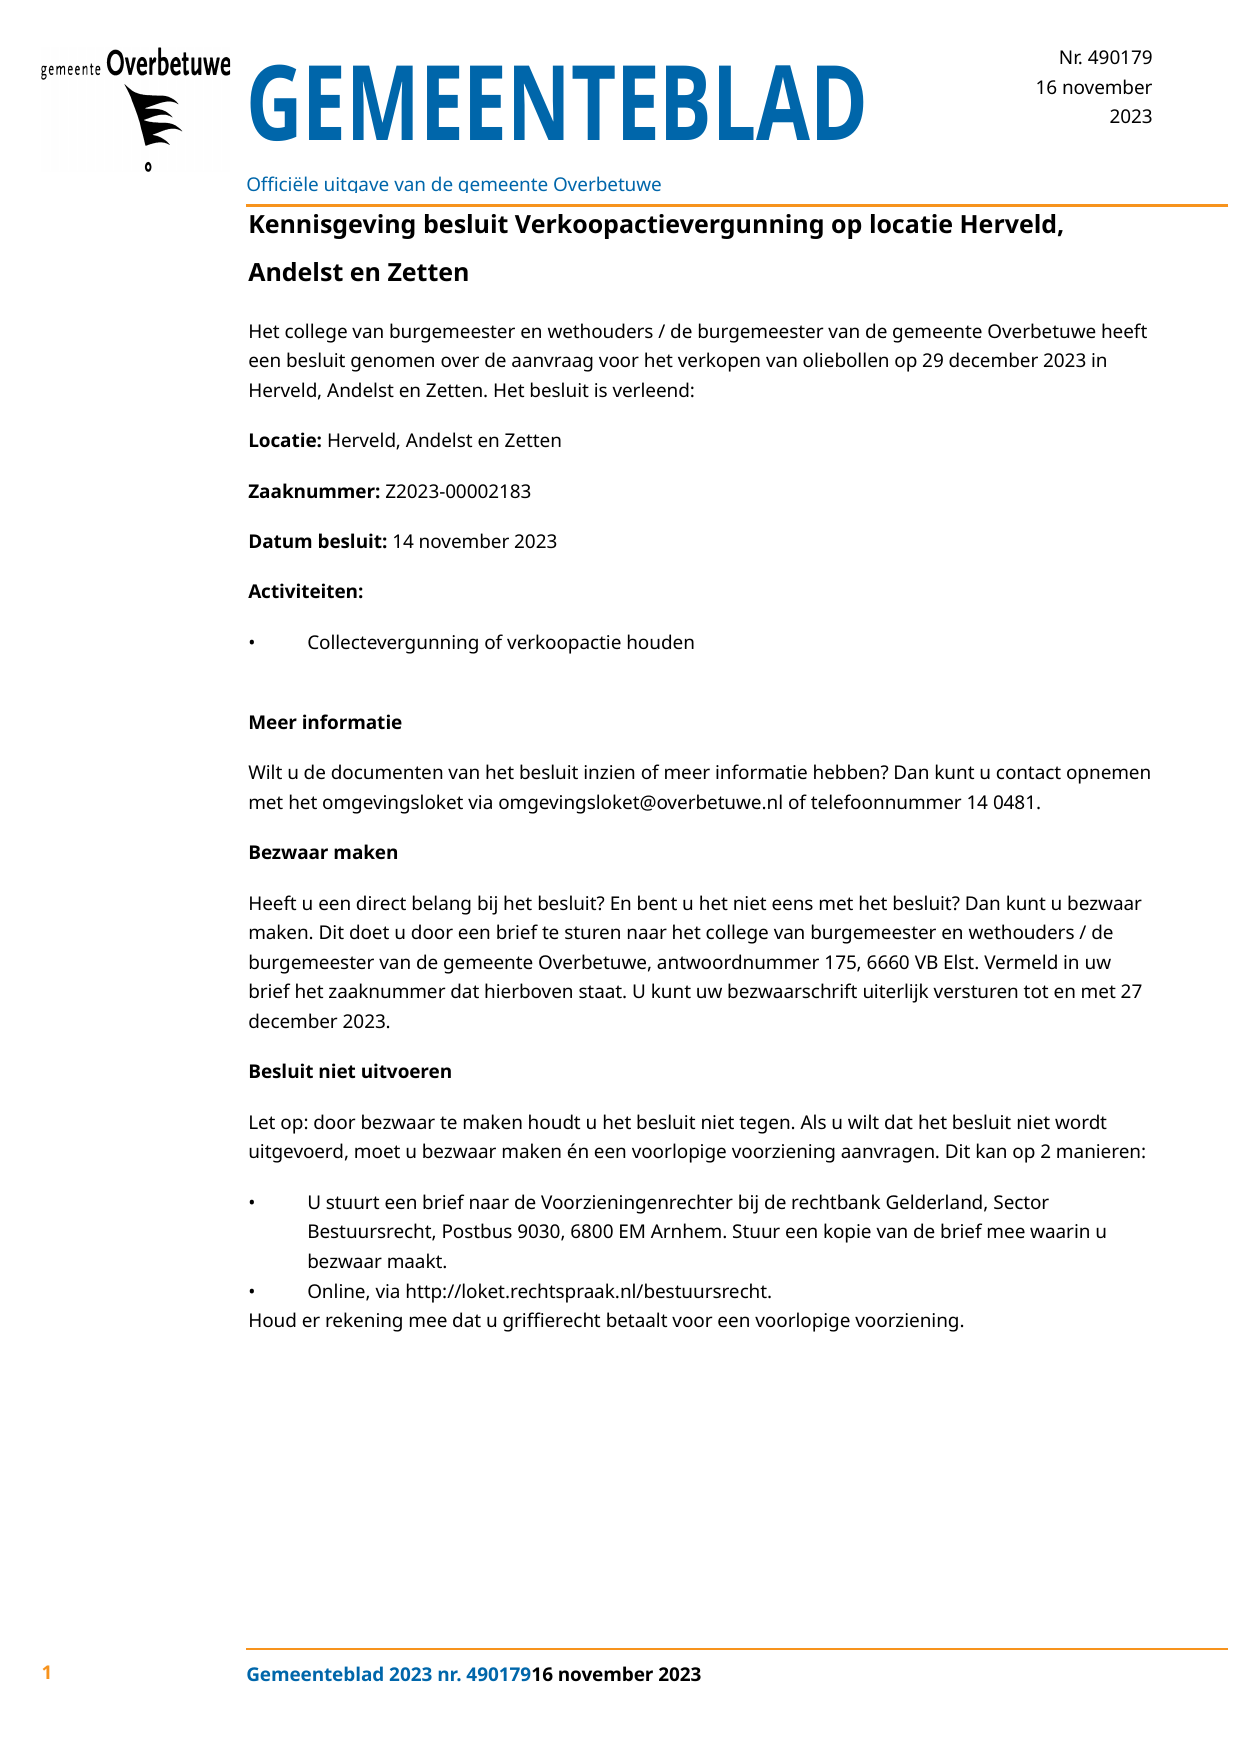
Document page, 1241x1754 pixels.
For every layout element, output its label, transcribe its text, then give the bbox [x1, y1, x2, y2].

picture [41, 47, 231, 172]
list Online, via http://loket.rechtspraak.nl/bestuursrecht. [248, 1278, 1152, 1304]
text Het college van burgemeester en wethouders / de burgemeester van de gemeente Overbetuwe heeft een besluit genomen over de aanvraag voor het verkopen van oliebollen op 29 december 2023 in Herveld, Andelst en Zetten. Het besluit is verleend: [248, 318, 1152, 403]
text Locatie: Herveld, Andelst en Zetten [248, 427, 1152, 453]
text Datum besluit: 14 november 2023 [248, 528, 1152, 554]
text Let op: door bezwaar te maken houdt u het besluit niet tegen. Als u wilt dat het besluit niet wordt uitgevoerd, moet u bezwaar maken én een voorlopige voorziening aanvragen. Dit kan op 2 manieren: [248, 1109, 1152, 1164]
text Besluit niet uitvoeren [248, 1059, 1152, 1084]
text Heeft u een direct belang bij het besluit? En bent u het niet eens met het besluit? Dan kunt u bezwaar maken. Dit doet u door een brief te sturen naar het college van burgemeester en wethouders / de burgemeester van de gemeente Overbetuwe, antwoordnummer 175, 6660 VB Elst. Vermeld in uw brief het zaaknummer dat hierboven staat. U kunt uw bezwaarschrift uiterlijk versturen tot en met 27 december 2023. [248, 890, 1152, 1034]
list U stuurt een brief naar de Voorzieningenrechter bij de rechtbank Gelderland, Sector Bestuursrecht, Postbus 9030, 6800 EM Arnhem. Stuur een kopie van de brief mee waarin u bezwaar maakt. [248, 1189, 1152, 1274]
text Bezwaar maken [248, 839, 1152, 865]
text Wilt u de documenten van het besluit inzien of meer informatie hebben? Dan kunt u contact opnemen met het omgevingsloket via omgevingsloket@overbetuwe.nl of telefoonnummer 14 0481. [248, 759, 1152, 815]
text Zaaknummer: Z2023-00002183 [248, 478, 1152, 504]
text Activiteiten: [248, 579, 1152, 604]
list Collectevergunning of verkoopactie houden [248, 629, 1152, 655]
text Meer informatie [248, 709, 1152, 735]
text Houd er rekening mee dat u griffierecht betaalt voor een voorlopige voorziening. [248, 1307, 1152, 1333]
text Kennisgeving besluit Verkoopactievergunning op locatie Herveld, Andelst en Zetten [248, 207, 1152, 288]
